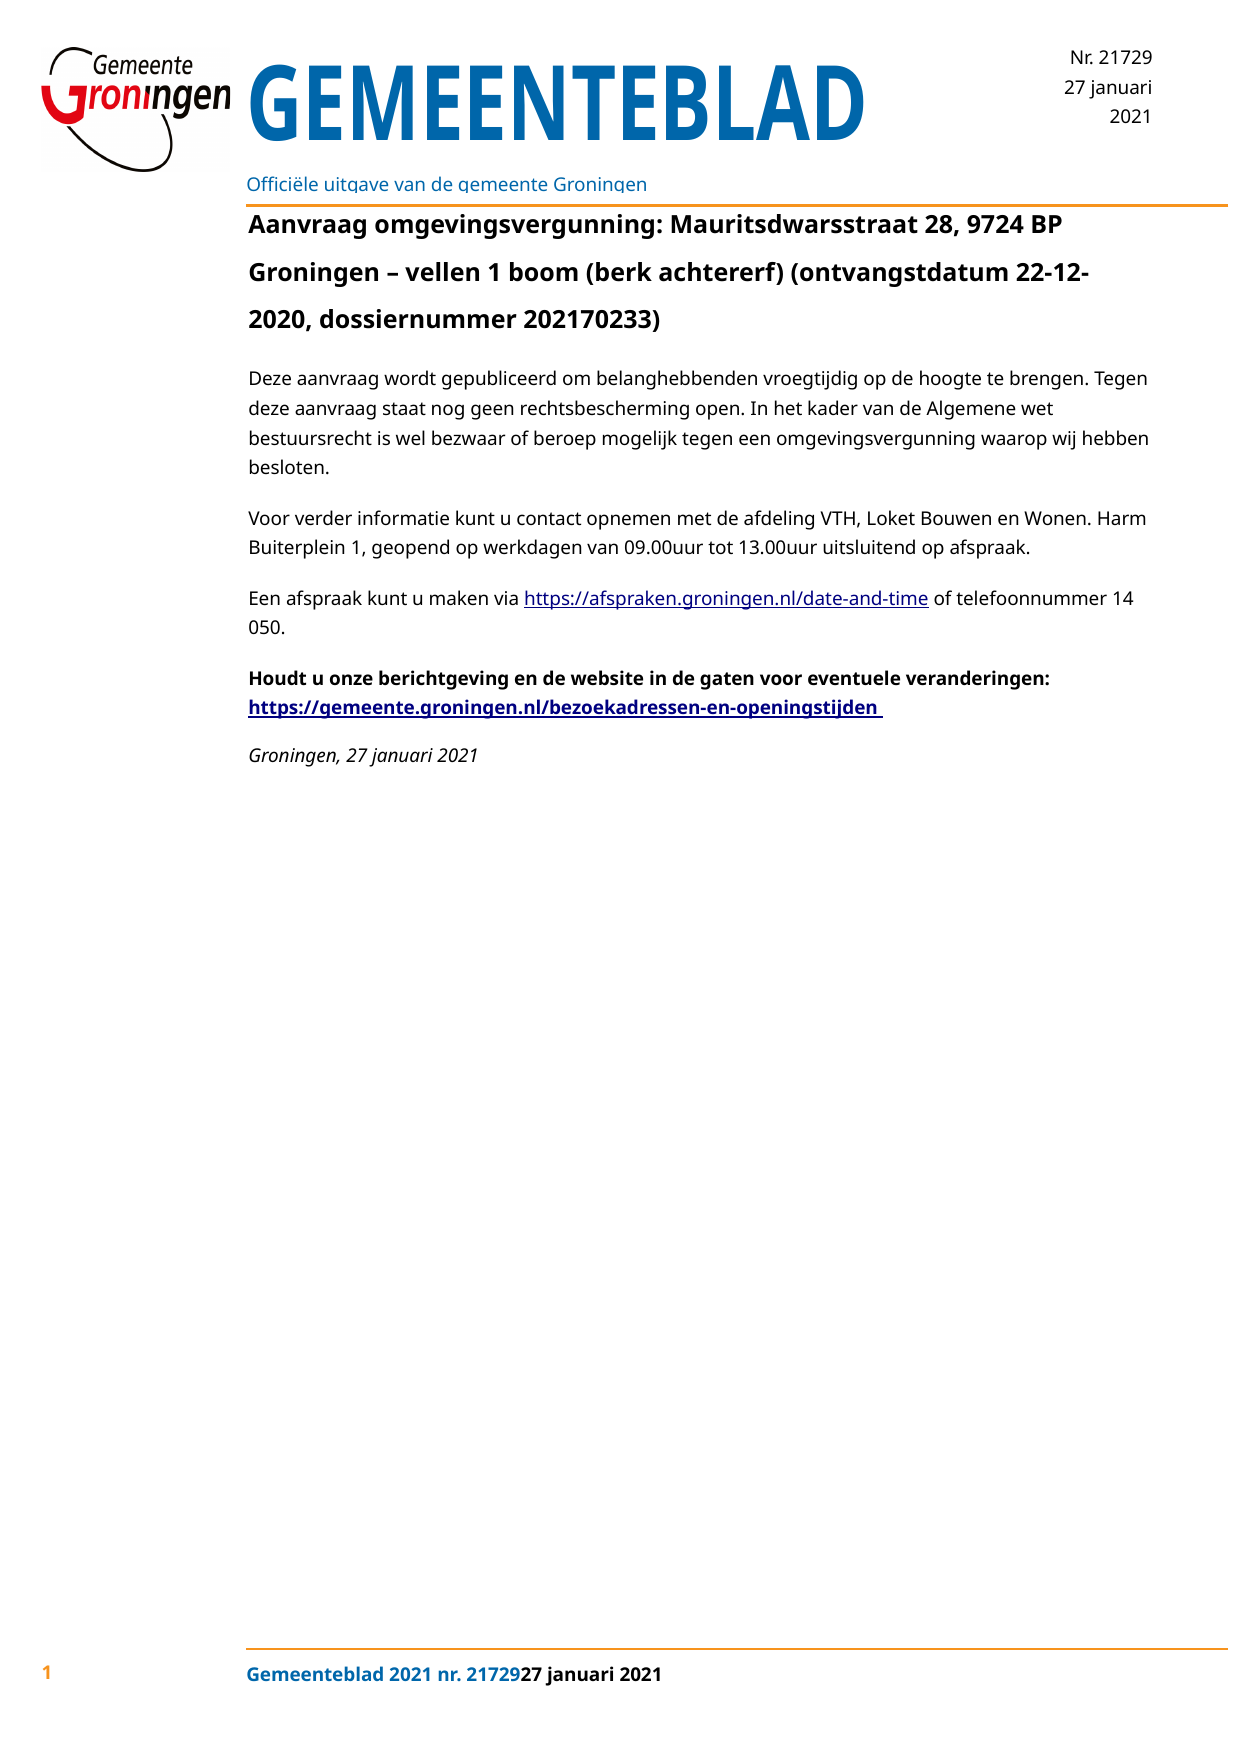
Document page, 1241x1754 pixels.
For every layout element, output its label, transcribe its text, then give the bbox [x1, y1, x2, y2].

text Groningen, 27 januari 2021 [248, 742, 1152, 768]
text Houdt u onze berichtgeving en de website in de gaten voor eventuele veranderingen: https://gemeente.groningen.nl/bezoekadressen-en-openingstijden [248, 665, 1152, 720]
text Een afspraak kunt u maken via https://afspraken.groningen.nl/date-and-time of telefoonnummer 14 050. [248, 585, 1152, 640]
picture [41, 47, 231, 172]
text Aanvraag omgevingsvergunning: Mauritsdwarsstraat 28, 9724 BP Groningen – vellen 1 boom (berk achtererf) (ontvangstdatum 22-12-2020, dossiernummer 202170233) [248, 207, 1152, 336]
text Deze aanvraag wordt gepubliceerd om belanghebbenden vroegtijdig op de hoogte te brengen. Tegen deze aanvraag staat nog geen rechtsbescherming open. In het kader van de Algemene wet bestuursrecht is wel bezwaar of beroep mogelijk tegen een omgevingsvergunning waarop wij hebben besloten. [248, 366, 1152, 480]
text Voor verder informatie kunt u contact opnemen met de afdeling VTH, Loket Bouwen en Wonen. Harm Buiterplein 1, geopend op werkdagen van 09.00uur tot 13.00uur uitsluitend op afspraak. [248, 505, 1152, 560]
